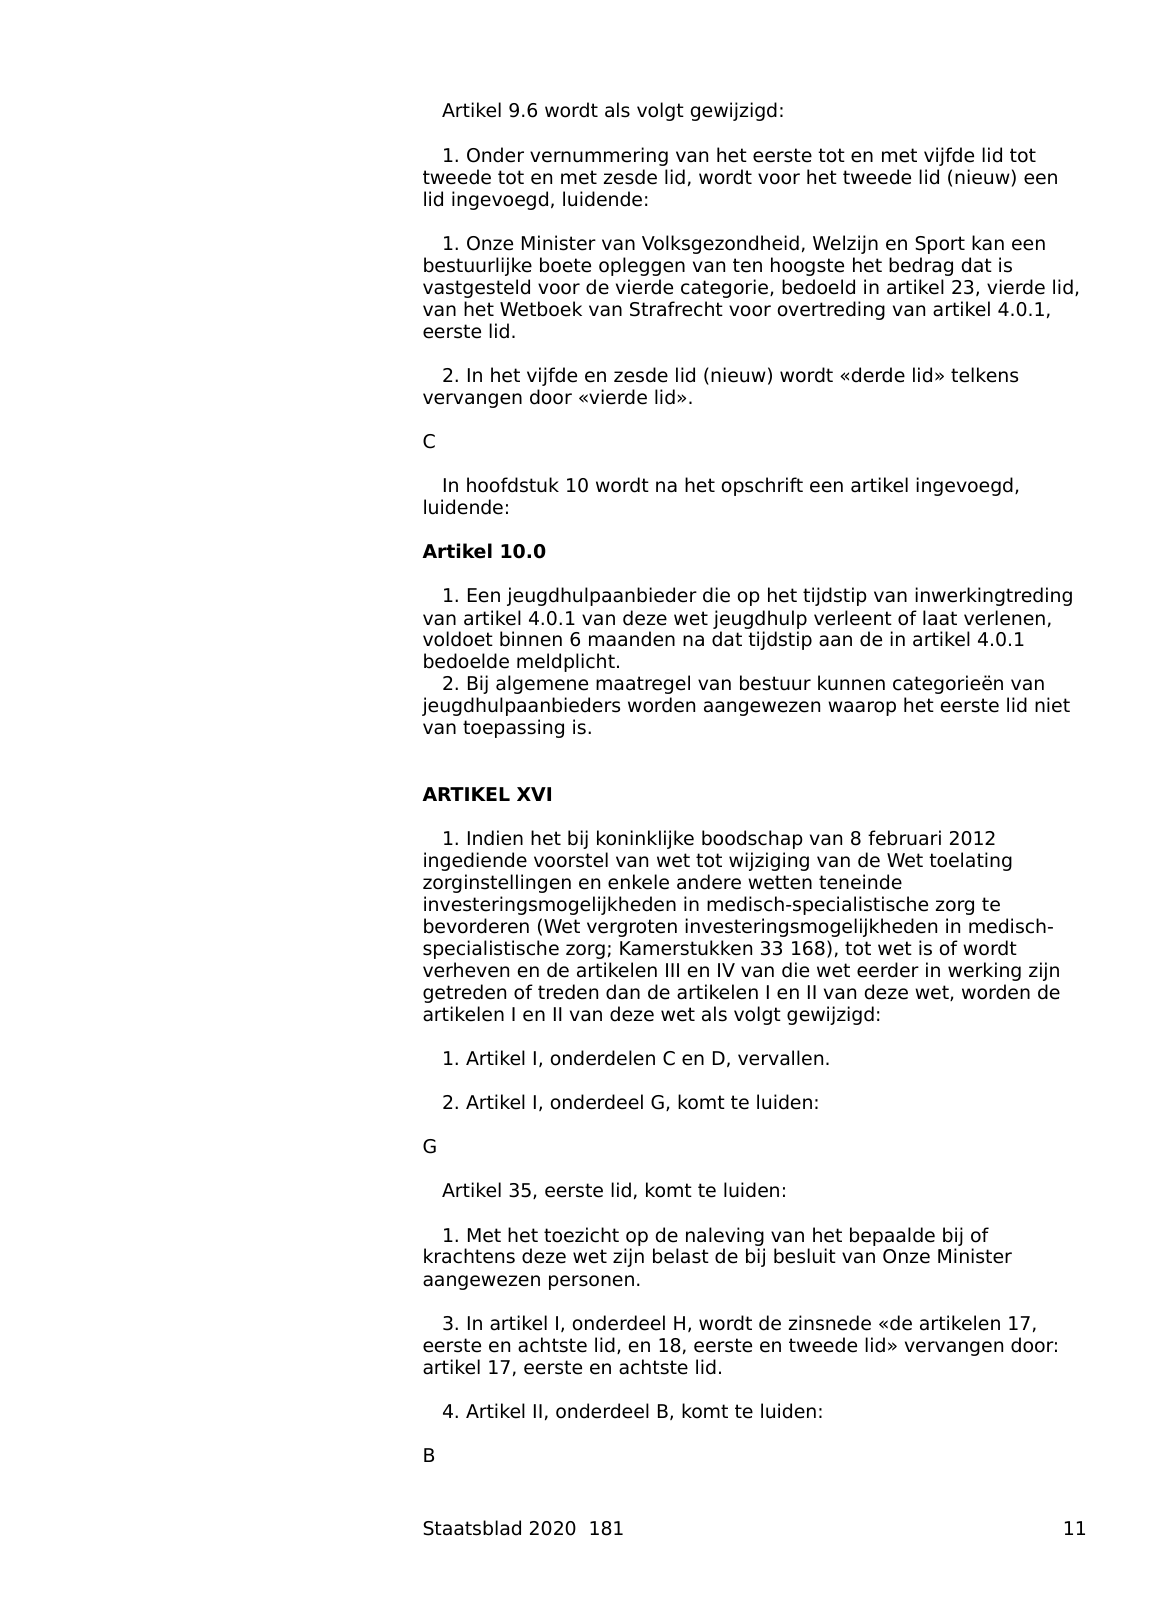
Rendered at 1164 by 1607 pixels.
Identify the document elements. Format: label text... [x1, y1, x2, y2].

text In hoofdstuk 10 wordt na het opschrift een artikel ingevoegd, luidende: [422, 475, 1087, 519]
text 3. In artikel I, onderdeel H, wordt de zinsnede «de artikelen 17, eerste en achtste lid, en 18, eerste en tweede lid» vervangen door: artikel 17, eerste en achtste lid. [422, 1313, 1087, 1378]
text 2. In het vijfde en zesde lid (nieuw) wordt «derde lid» telkens vervangen door «vierde lid». [422, 365, 1087, 409]
text 1. Indien het bij koninklijke boodschap van 8 februari 2012 ingediende voorstel van wet tot wijziging van de Wet toelating zorginstellingen en enkele andere wetten teneinde investeringsmogelijkheden in medisch-specialistische zorg te bevorderen (Wet vergroten investeringsmogelijkheden in medisch-specialistische zorg; Kamerstukken 33 168), tot wet is of wordt verheven en de artikelen III en IV van die wet eerder in werking zijn getreden of treden dan de artikelen I en II van deze wet, worden de artikelen I en II van deze wet als volgt gewijzigd: [422, 828, 1087, 1026]
text C [422, 431, 1087, 453]
text 4. Artikel II, onderdeel B, komt te luiden: [422, 1401, 1087, 1423]
text 1. Onze Minister van Volksgezondheid, Welzijn en Sport kan een bestuurlijke boete opleggen van ten hoogste het bedrag dat is vastgesteld voor de vierde categorie, bedoeld in artikel 23, vierde lid, van het Wetboek van Strafrecht voor overtreding van artikel 4.0.1, eerste lid. [422, 233, 1087, 343]
text 2. Artikel I, onderdeel G, komt te luiden: [422, 1092, 1087, 1114]
text Artikel 9.6 wordt als volgt gewijzigd: [422, 100, 1087, 122]
subtitle Artikel 10.0 [422, 541, 1087, 563]
text B [422, 1445, 1087, 1467]
text 2. Bij algemene maatregel van bestuur kunnen categorieën van jeugdhulpaanbieders worden aangewezen waarop het eerste lid niet van toepassing is. [422, 673, 1087, 739]
subtitle ARTIKEL XVI [422, 784, 1087, 806]
text 1. Onder vernummering van het eerste tot en met vijfde lid tot tweede tot en met zesde lid, wordt voor het tweede lid (nieuw) een lid ingevoegd, luidende: [422, 144, 1087, 211]
text G [422, 1136, 1087, 1158]
text 1. Met het toezicht op de naleving van het bepaalde bij of krachtens deze wet zijn belast de bij besluit van Onze Minister aangewezen personen. [422, 1224, 1087, 1290]
text 1. Een jeugdhulpaanbieder die op het tijdstip van inwerkingtreding van artikel 4.0.1 van deze wet jeugdhulp verleent of laat verlenen, voldoet binnen 6 maanden na dat tijdstip aan de in artikel 4.0.1 bedoelde meldplicht. [422, 585, 1087, 673]
text Artikel 35, eerste lid, komt te luiden: [422, 1180, 1087, 1202]
text 1. Artikel I, onderdelen C en D, vervallen. [422, 1048, 1087, 1070]
